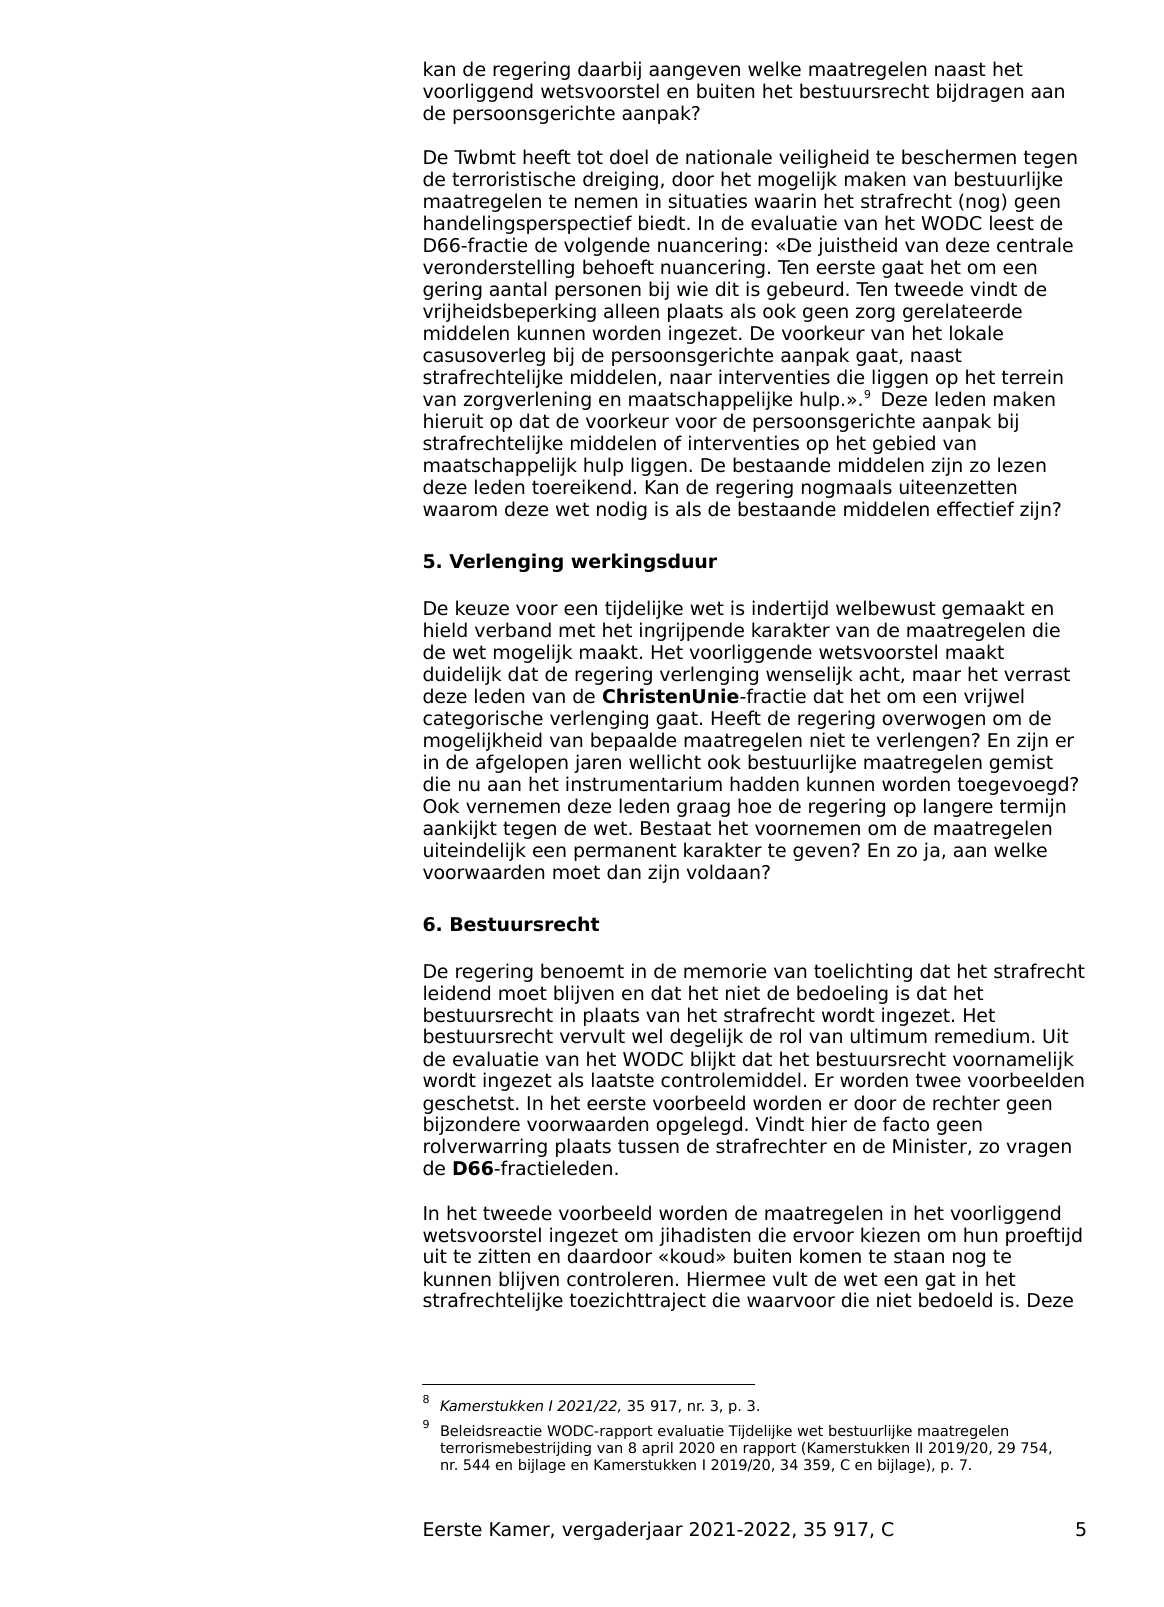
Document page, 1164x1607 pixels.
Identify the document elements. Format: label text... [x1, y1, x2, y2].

text De regering benoemt in de memorie van toelichting dat het strafrecht leidend moet blijven en dat het niet de bedoeling is dat het bestuursrecht in plaats van het strafrecht wordt ingezet. Het bestuursrecht vervult wel degelijk de rol van ultimum remedium. Uit de evaluatie van het WODC blijkt dat het bestuursrecht voornamelijk wordt ingezet als laatste controlemiddel. Er worden twee voorbeelden geschetst. In het eerste voorbeeld worden er door de rechter geen bijzondere voorwaarden opgelegd. Vindt hier de facto geen rolverwarring plaats tussen de strafrechter en de Minister, zo vragen de D66-fractieleden. [422, 961, 1087, 1180]
text kan de regering daarbij aangeven welke maatregelen naast het voorliggend wetsvoorstel en buiten het bestuursrecht bijdragen aan de persoonsgerichte aanpak? [422, 59, 1087, 125]
subtitle 5. Verlenging werkingsduur [422, 551, 1087, 573]
text In het tweede voorbeeld worden de maatregelen in het voorliggend wetsvoorstel ingezet om jihadisten die ervoor kiezen om hun proeftijd uit te zitten en daardoor «koud» buiten komen te staan nog te kunnen blijven controleren. Hiermee vult de wet een gat in het strafrechtelijke toezichttraject die waarvoor die niet bedoeld is. Deze [422, 1202, 1087, 1312]
text Beleidsreactie WODC-rapport evaluatie Tijdelijke wet bestuurlijke maatregelen terrorismebestrijding van 8 april 2020 en rapport (Kamerstukken II 2019/20, 29 754, nr. 544 en bijlage en Kamerstukken I 2019/20, 34 359, C en bijlage), p. 7. [422, 1418, 1087, 1474]
subtitle 6. Bestuursrecht [422, 913, 1087, 936]
text De Twbmt heeft tot doel de nationale veiligheid te beschermen tegen de terroristische dreiging, door het mogelijk maken van bestuurlijke maatregelen te nemen in situaties waarin het strafrecht (nog) geen handelingsperspectief biedt. In de evaluatie van het WODC leest de D66-fractie de volgende nuancering: «De juistheid van deze centrale veronderstelling behoeft nuancering. Ten eerste gaat het om een gering aantal personen bij wie dit is gebeurd. Ten tweede vindt de vrijheidsbeperking alleen plaats als ook geen zorg gerelateerde middelen kunnen worden ingezet. De voorkeur van het lokale casusoverleg bij de persoonsgerichte aanpak gaat, naast strafrechtelijke middelen, naar interventies die liggen op het terrein van zorgverlening en maatschappelijke hulp.». Deze leden maken hieruit op dat de voorkeur voor de persoonsgerichte aanpak bij strafrechtelijke middelen of interventies op het gebied van maatschappelijk hulp liggen. De bestaande middelen zijn zo lezen deze leden toereikend. Kan de regering nogmaals uiteenzetten waarom deze wet nodig is als de bestaande middelen effectief zijn? [422, 147, 1087, 521]
text Kamerstukken I 2021/22, 35 917, nr. 3, p. 3. [422, 1393, 1087, 1416]
text De keuze voor een tijdelijke wet is indertijd welbewust gemaakt en hield verband met het ingrijpende karakter van de maatregelen die de wet mogelijk maakt. Het voorliggende wetsvoorstel maakt duidelijk dat de regering verlenging wenselijk acht, maar het verrast deze leden van de ChristenUnie-fractie dat het om een vrijwel categorische verlenging gaat. Heeft de regering overwogen om de mogelijkheid van bepaalde maatregelen niet te verlengen? En zijn er in de afgelopen jaren wellicht ook bestuurlijke maatregelen gemist die nu aan het instrumentarium hadden kunnen worden toegevoegd? Ook vernemen deze leden graag hoe de regering op langere termijn aankijkt tegen de wet. Bestaat het voornemen om de maatregelen uiteindelijk een permanent karakter te geven? En zo ja, aan welke voorwaarden moet dan zijn voldaan? [422, 598, 1087, 883]
